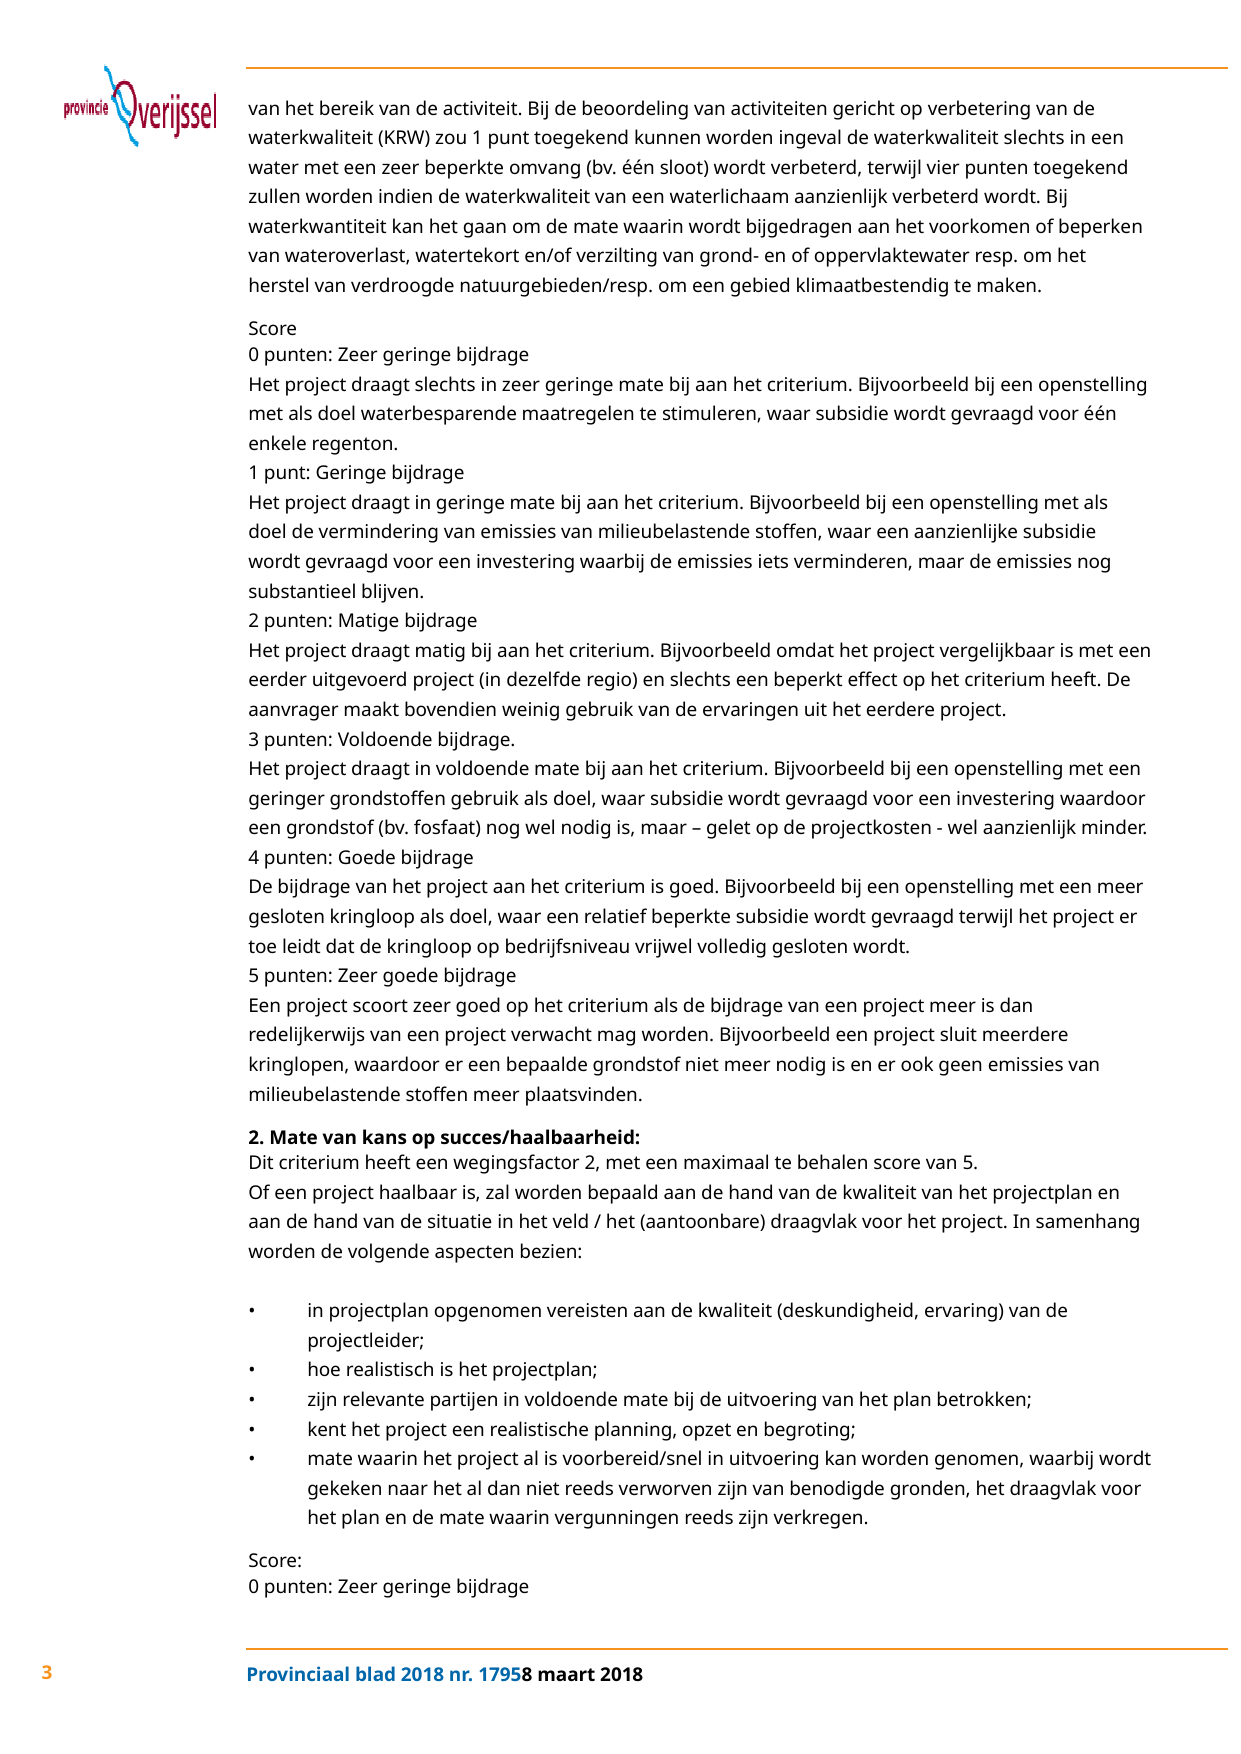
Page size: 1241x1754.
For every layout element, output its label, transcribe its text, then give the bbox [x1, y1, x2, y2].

text 1 punt: Geringe bijdrage [248, 459, 1152, 485]
text 3 punten: Voldoende bijdrage. [248, 726, 1152, 751]
text 2. Mate van kans op succes/haalbaarheid: [248, 1124, 1152, 1149]
text Het project draagt in voldoende mate bij aan het criterium. Bijvoorbeeld bij een openstelling met een geringer grondstoffen gebruik als doel, waar subsidie wordt gevraagd voor een investering waardoor een grondstof (bv. fosfaat) nog wel nodig is, maar – gelet op de projectkosten - wel aanzienlijk minder. [248, 755, 1152, 840]
text Het project draagt matig bij aan het criterium. Bijvoorbeeld omdat het project vergelijkbaar is met een eerder uitgevoerd project (in dezelfde regio) en slechts een beperkt effect op het criterium heeft. De aanvrager maakt bovendien weinig gebruik van de ervaringen uit het eerdere project. [248, 637, 1152, 722]
text Of een project haalbaar is, zal worden bepaald aan de hand van de kwaliteit van het projectplan en aan de hand van de situatie in het veld / het (aantoonbare) draagvlak voor het project. In samenhang worden de volgende aspecten bezien: [248, 1179, 1152, 1264]
text 0 punten: Zeer geringe bijdrage [248, 1573, 1152, 1599]
text Score: [248, 1548, 1152, 1573]
text Dit criterium heeft een wegingsfactor 2, met een maximaal te behalen score van 5. [248, 1149, 1152, 1175]
text De bijdrage van het project aan het criterium is goed. Bijvoorbeeld bij een openstelling met een meer gesloten kringloop als doel, waar een relatief beperkte subsidie wordt gevraagd terwijl het project er toe leidt dat de kringloop op bedrijfsniveau vrijwel volledig gesloten wordt. [248, 874, 1152, 958]
text Score [248, 315, 1152, 341]
list in projectplan opgenomen vereisten aan de kwaliteit (deskundigheid, ervaring) van de projectleider; [248, 1297, 1152, 1353]
text Een project scoort zeer goed op het criterium als de bijdrage van een project meer is dan redelijkerwijs van een project verwacht mag worden. Bijvoorbeeld een project sluit meerdere kringlopen, waardoor er een bepaalde grondstof niet meer nodig is en er ook geen emissies van milieubelastende stoffen meer plaatsvinden. [248, 992, 1152, 1106]
text 0 punten: Zeer geringe bijdrage [248, 341, 1152, 367]
list hoe realistisch is het projectplan; [248, 1357, 1152, 1382]
text Het project draagt in geringe mate bij aan het criterium. Bijvoorbeeld bij een openstelling met als doel de vermindering van emissies van milieubelastende stoffen, waar een aanzienlijke subsidie wordt gevraagd voor een investering waarbij de emissies iets verminderen, maar de emissies nog substantieel blijven. [248, 489, 1152, 603]
text van het bereik van de activiteit. Bij de beoordeling van activiteiten gericht op verbetering van de waterkwaliteit (KRW) zou 1 punt toegekend kunnen worden ingeval de waterkwaliteit slechts in een water met een zeer beperkte omvang (bv. één sloot) wordt verbeterd, terwijl vier punten toegekend zullen worden indien de waterkwaliteit van een waterlichaam aanzienlijk verbeterd wordt. Bij waterkwantiteit kan het gaan om de mate waarin wordt bijgedragen aan het voorkomen of beperken van wateroverlast, watertekort en/of verzilting van grond- en of oppervlaktewater resp. om het herstel van verdroogde natuurgebieden/resp. om een gebied klimaatbestendig te maken. [248, 95, 1152, 298]
text 5 punten: Zeer goede bijdrage [248, 962, 1152, 988]
list kent het project een realistische planning, opzet en begroting; [248, 1416, 1152, 1442]
text 2 punten: Matige bijdrage [248, 607, 1152, 633]
list mate waarin het project al is voorbereid/snel in uitvoering kan worden genomen, waarbij wordt gekeken naar het al dan niet reeds verworven zijn van benodigde gronden, het draagvlak voor het plan en de mate waarin vergunningen reeds zijn verkregen. [248, 1445, 1152, 1530]
text 4 punten: Goede bijdrage [248, 844, 1152, 870]
text Het project draagt slechts in zeer geringe mate bij aan het criterium. Bijvoorbeeld bij een openstelling met als doel waterbesparende maatregelen te stimuleren, waar subsidie wordt gevraagd voor één enkele regenton. [248, 371, 1152, 456]
list zijn relevante partijen in voldoende mate bij de uitvoering van het plan betrokken; [248, 1386, 1152, 1412]
picture [41, 47, 231, 172]
